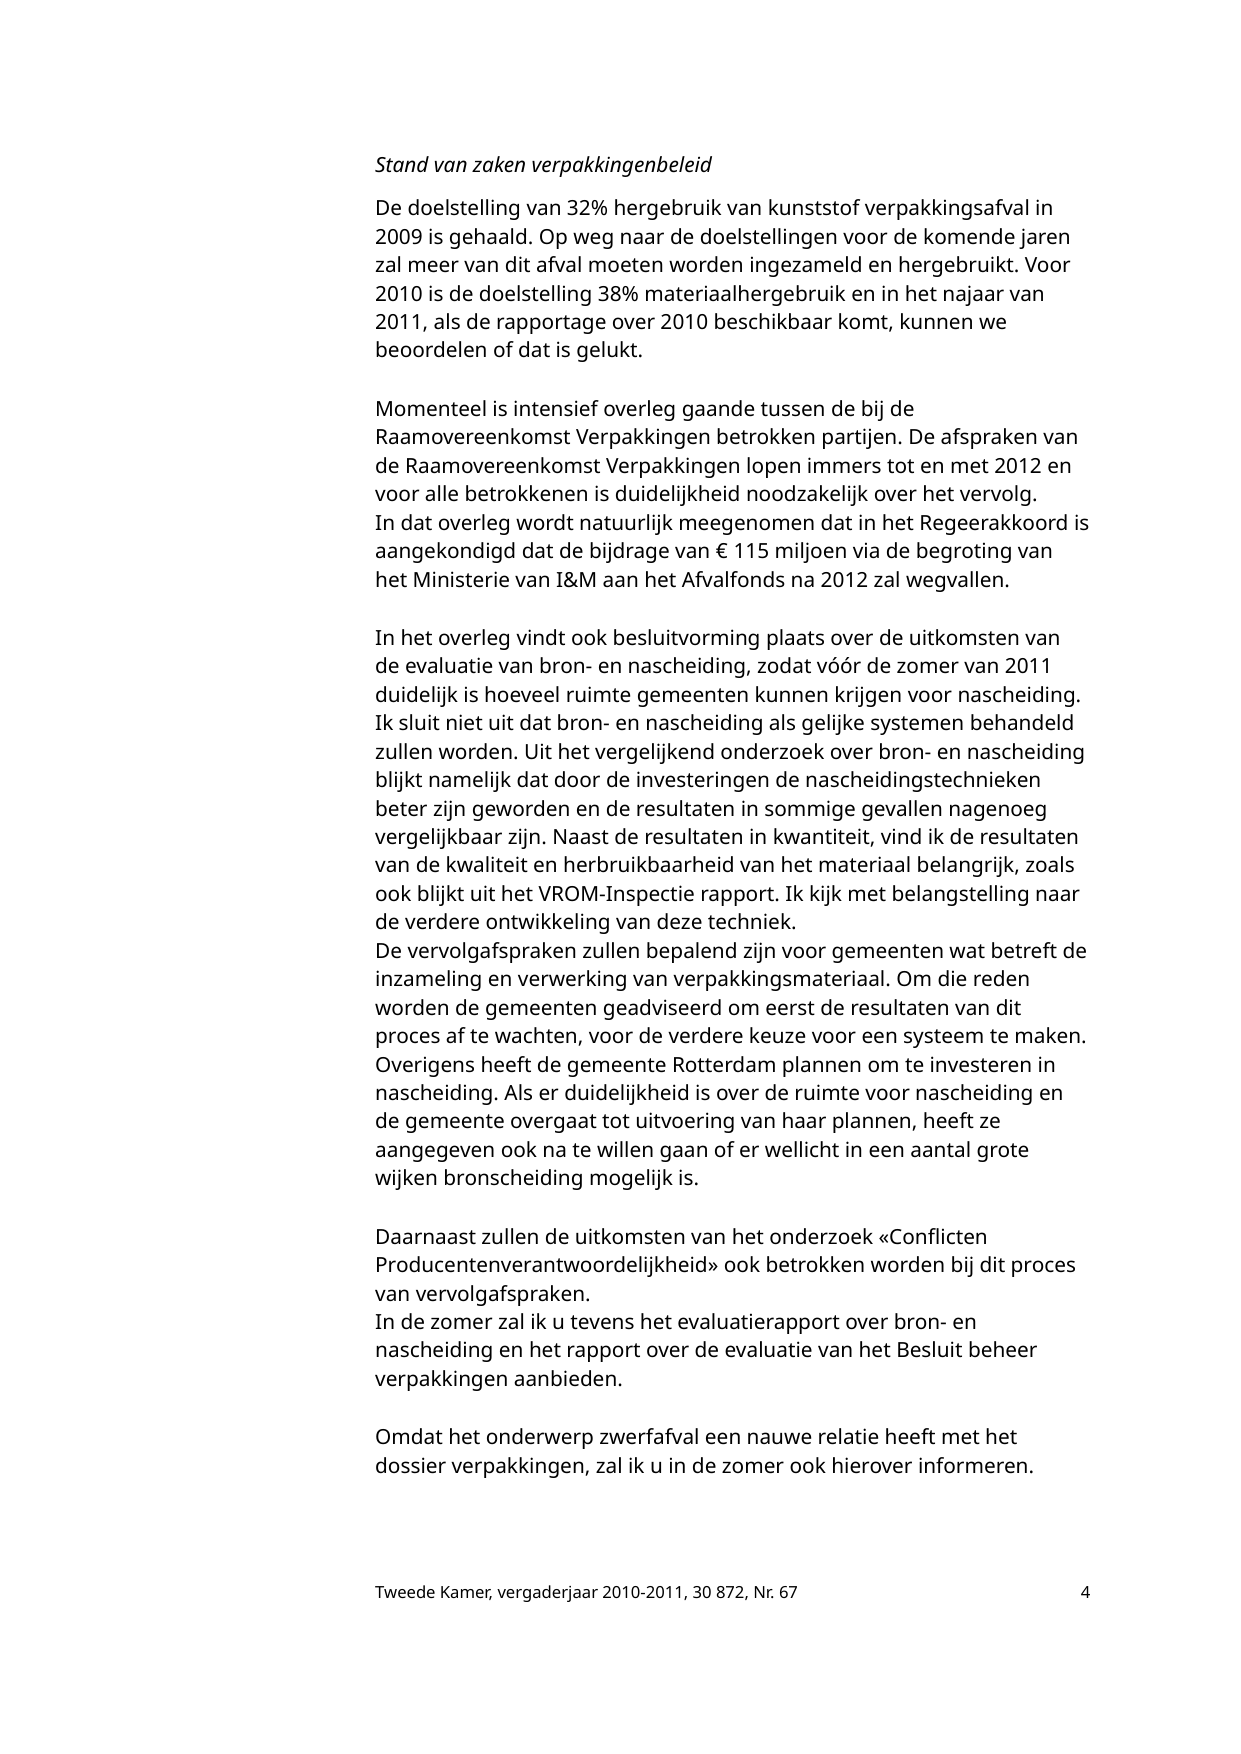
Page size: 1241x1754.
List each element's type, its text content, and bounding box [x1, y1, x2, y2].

text Omdat het onderwerp zwerfafval een nauwe relatie heeft met het dossier verpakkingen, zal ik u in de zomer ook hierover informeren. [375, 1422, 1090, 1479]
text In de zomer zal ik u tevens het evaluatierapport over bron- en nascheiding en het rapport over de evaluatie van het Besluit beheer verpakkingen aanbieden. [375, 1307, 1090, 1392]
text In dat overleg wordt natuurlijk meegenomen dat in het Regeerakkoord is aangekondigd dat de bijdrage van € 115 miljoen via de begroting van het Ministerie van I&M aan het Afvalfonds na 2012 zal wegvallen. [375, 508, 1090, 593]
text De doelstelling van 32% hergebruik van kunststof verpakkingsafval in 2009 is gehaald. Op weg naar de doelstellingen voor de komende jaren zal meer van dit afval moeten worden ingezameld en hergebruikt. Voor 2010 is de doelstelling 38% materiaalhergebruik en in het najaar van 2011, als de rapportage over 2010 beschikbaar komt, kunnen we beoordelen of dat is gelukt. [375, 193, 1090, 364]
text Daarnaast zullen de uitkomsten van het onderzoek «Conflicten Producentenverantwoordelijkheid» ook betrokken worden bij dit proces van vervolgafspraken. [375, 1222, 1090, 1307]
text Stand van zaken verpakkingenbeleid [375, 150, 1090, 178]
text Momenteel is intensief overleg gaande tussen de bij de Raamovereenkomst Verpakkingen betrokken partijen. De afspraken van de Raamovereenkomst Verpakkingen lopen immers tot en met 2012 en voor alle betrokkenen is duidelijkheid noodzakelijk over het vervolg. [375, 394, 1090, 508]
text De vervolgafspraken zullen bepalend zijn voor gemeenten wat betreft de inzameling en verwerking van verpakkingsmateriaal. Om die reden worden de gemeenten geadviseerd om eerst de resultaten van dit proces af te wachten, voor de verdere keuze voor een systeem te maken. [375, 936, 1090, 1050]
text In het overleg vindt ook besluitvorming plaats over de uitkomsten van de evaluatie van bron- en nascheiding, zodat vóór de zomer van 2011 duidelijk is hoeveel ruimte gemeenten kunnen krijgen voor nascheiding. Ik sluit niet uit dat bron- en nascheiding als gelijke systemen behandeld zullen worden. Uit het vergelijkend onderzoek over bron- en nascheiding blijkt namelijk dat door de investeringen de nascheidingstechnieken beter zijn geworden en de resultaten in sommige gevallen nagenoeg vergelijkbaar zijn. Naast de resultaten in kwantiteit, vind ik de resultaten van de kwaliteit en herbruikbaarheid van het materiaal belangrijk, zoals ook blijkt uit het VROM-Inspectie rapport. Ik kijk met belangstelling naar de verdere ontwikkeling van deze techniek. [375, 623, 1090, 936]
text Overigens heeft de gemeente Rotterdam plannen om te investeren in nascheiding. Als er duidelijkheid is over de ruimte voor nascheiding en de gemeente overgaat tot uitvoering van haar plannen, heeft ze aangegeven ook na te willen gaan of er wellicht in een aantal grote wijken bronscheiding mogelijk is. [375, 1050, 1090, 1192]
